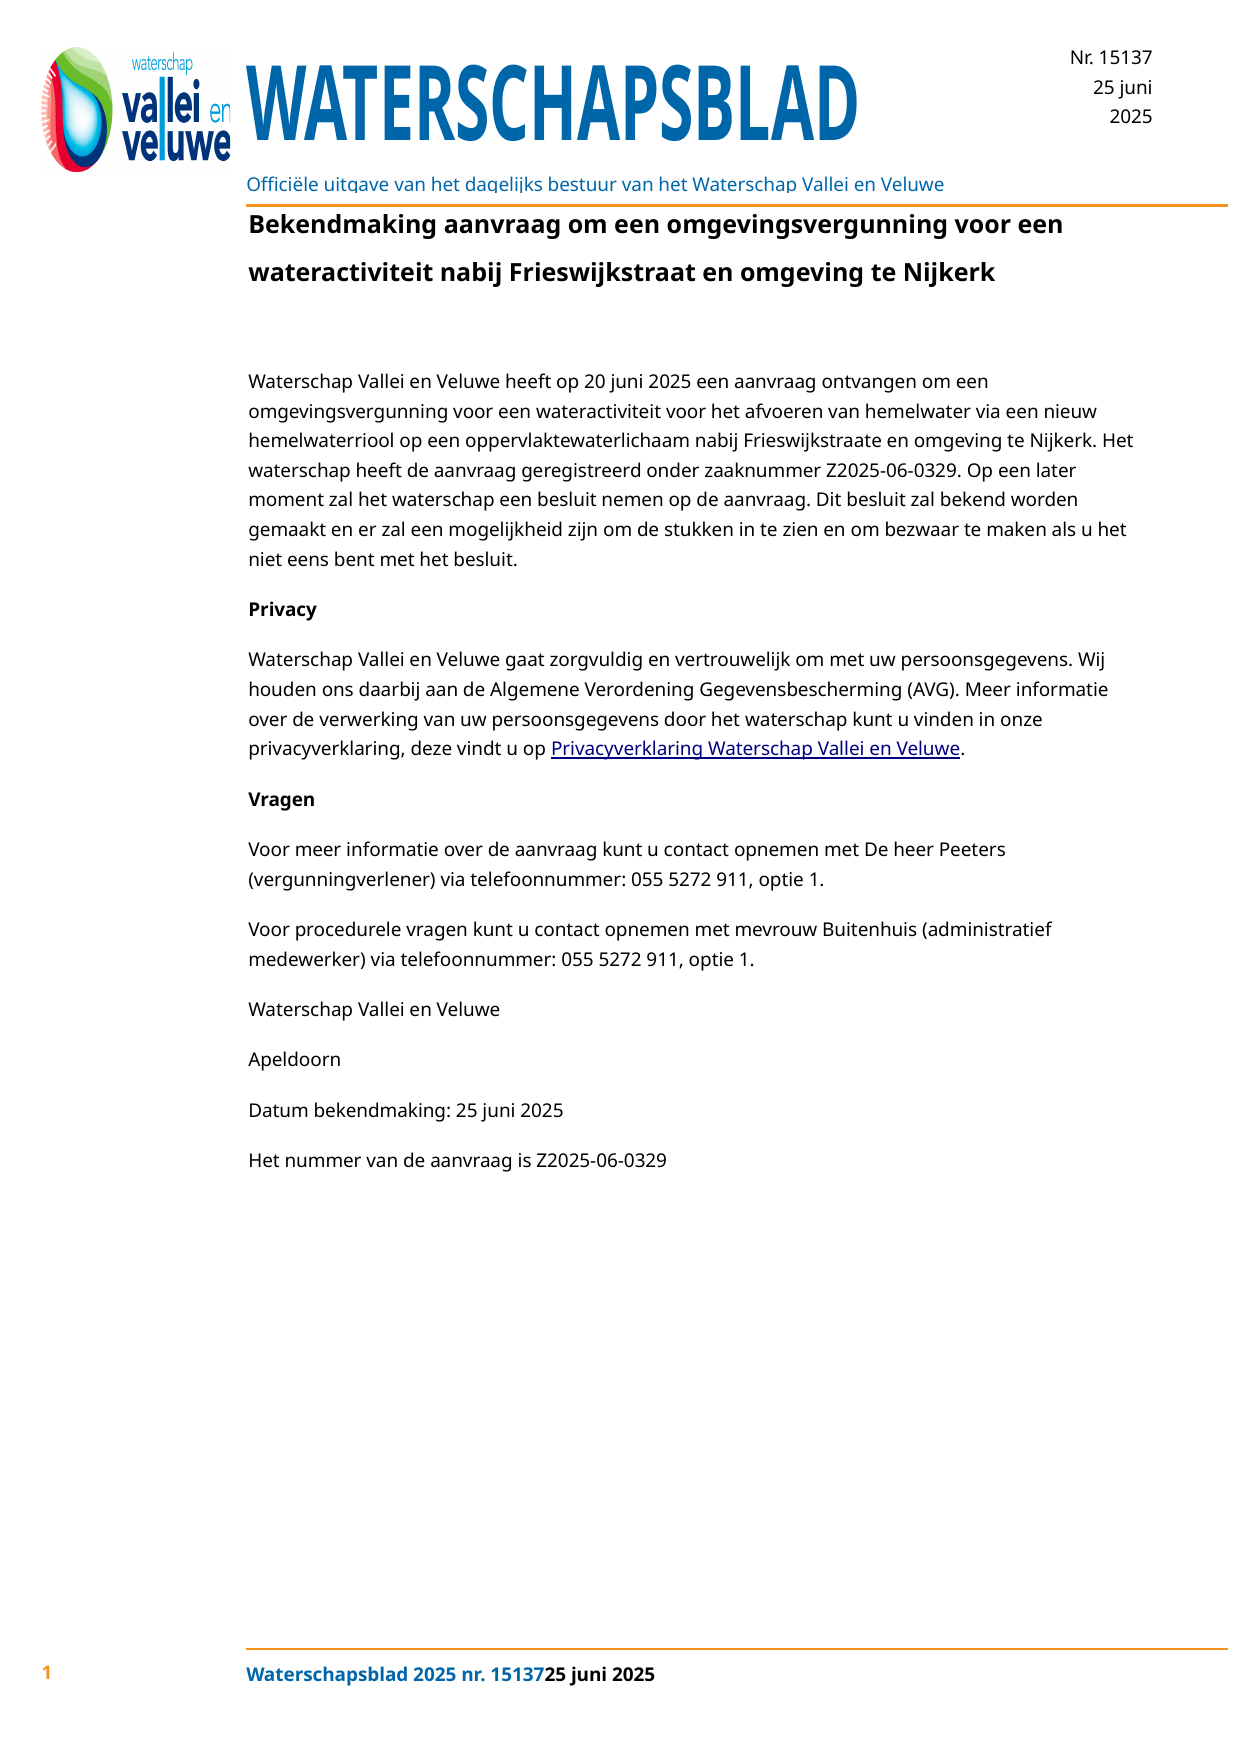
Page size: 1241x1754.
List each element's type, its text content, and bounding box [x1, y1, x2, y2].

text Waterschap Vallei en Veluwe [248, 996, 1152, 1022]
text Apeldoorn [248, 1047, 1152, 1072]
text Het nummer van de aanvraag is Z2025-06-0329 [248, 1147, 1152, 1173]
picture [41, 47, 231, 172]
text Bekendmaking aanvraag om een omgevingsvergunning voor een wateractiviteit nabij Frieswijkstraat en omgeving te Nijkerk [248, 207, 1152, 288]
text Privacy [248, 596, 1152, 622]
text Waterschap Vallei en Veluwe heeft op 20 juni 2025 een aanvraag ontvangen om een omgevingsvergunning voor een wateractiviteit voor het afvoeren van hemelwater via een nieuw hemelwaterriool op een oppervlaktewaterlichaam nabij Frieswijkstraate en omgeving te Nijkerk. Het waterschap heeft de aanvraag geregistreerd onder zaaknummer Z2025-06-0329. Op een later moment zal het waterschap een besluit nemen op de aanvraag. Dit besluit zal bekend worden gemaakt en er zal een mogelijkheid zijn om de stukken in te zien en om bezwaar te maken als u het niet eens bent met het besluit. [248, 368, 1152, 572]
text Voor procedurele vragen kunt u contact opnemen met mevrouw Buitenhuis (administratief medewerker) via telefoonnummer: 055 5272 911, optie 1. [248, 916, 1152, 972]
text Vragen [248, 786, 1152, 812]
text Voor meer informatie over de aanvraag kunt u contact opnemen met De heer Peeters (vergunningverlener) via telefoonnummer: 055 5272 911, optie 1. [248, 836, 1152, 892]
text Waterschap Vallei en Veluwe gaat zorgvuldig en vertrouwelijk om met uw persoonsgegevens. Wij houden ons daarbij aan de Algemene Verordening Gegevensbescherming (AVG). Meer informatie over de verwerking van uw persoonsgegevens door het waterschap kunt u vinden in onze privacyverklaring, deze vindt u op Privacyverklaring Waterschap Vallei en Veluwe. [248, 647, 1152, 761]
text Datum bekendmaking: 25 juni 2025 [248, 1097, 1152, 1123]
